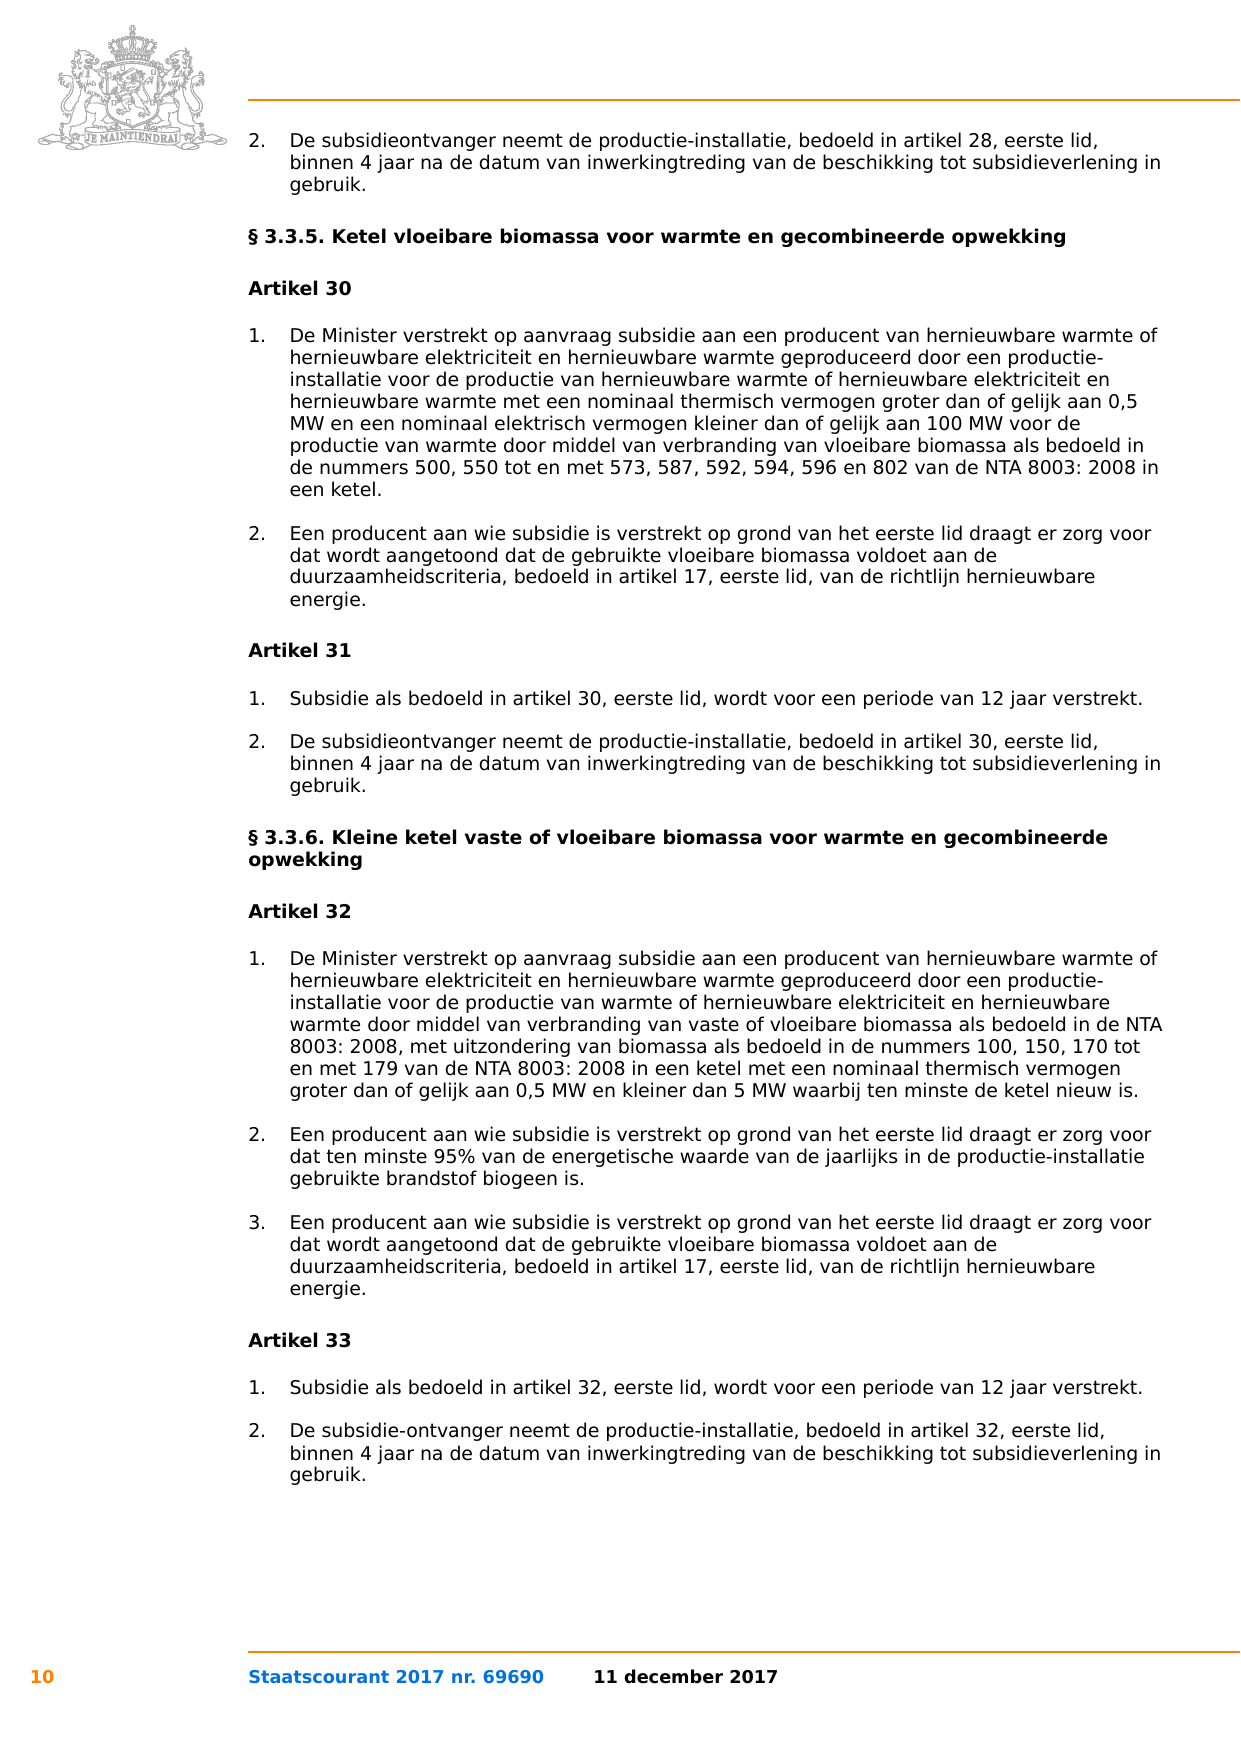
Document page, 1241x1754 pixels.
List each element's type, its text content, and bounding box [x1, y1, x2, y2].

text 2. De subsidieontvanger neemt de productie-installatie, bedoeld in artikel 30, eerste lid, binnen 4 jaar na de datum van inwerkingtreding van de beschikking tot subsidieverlening in gebruik. [248, 731, 1163, 797]
subtitle Artikel 31 [248, 640, 1163, 662]
text 2. De subsidieontvanger neemt de productie-installatie, bedoeld in artikel 28, eerste lid, binnen 4 jaar na de datum van inwerkingtreding van de beschikking tot subsidieverlening in gebruik. [248, 130, 1163, 196]
subtitle § 3.3.5. Ketel vloeibare biomassa voor warmte en gecombineerde opwekking [248, 226, 1163, 248]
text 3. Een producent aan wie subsidie is verstrekt op grond van het eerste lid draagt er zorg voor dat wordt aangetoond dat de gebruikte vloeibare biomassa voldoet aan de duurzaamheidscriteria, bedoeld in artikel 17, eerste lid, van de richtlijn hernieuwbare energie. [248, 1212, 1163, 1299]
subtitle Artikel 33 [248, 1329, 1163, 1352]
text 1. Subsidie als bedoeld in artikel 30, eerste lid, wordt voor een periode van 12 jaar verstrekt. [248, 687, 1163, 709]
subtitle Artikel 30 [248, 278, 1163, 300]
picture [38, 25, 227, 150]
text 1. De Minister verstrekt op aanvraag subsidie aan een producent van hernieuwbare warmte of hernieuwbare elektriciteit en hernieuwbare warmte geproduceerd door een productie-installatie voor de productie van warmte of hernieuwbare elektriciteit en hernieuwbare warmte door middel van verbranding van vaste of vloeibare biomassa als bedoeld in de NTA 8003: 2008, met uitzondering van biomassa als bedoeld in de nummers 100, 150, 170 tot en met 179 van de NTA 8003: 2008 in een ketel met een nominaal thermisch vermogen groter dan of gelijk aan 0,5 MW en kleiner dan 5 MW waarbij ten minste de ketel nieuw is. [248, 948, 1163, 1102]
text 2. Een producent aan wie subsidie is verstrekt op grond van het eerste lid draagt er zorg voor dat wordt aangetoond dat de gebruikte vloeibare biomassa voldoet aan de duurzaamheidscriteria, bedoeld in artikel 17, eerste lid, van de richtlijn hernieuwbare energie. [248, 522, 1163, 610]
text 2. De subsidie-ontvanger neemt de productie-installatie, bedoeld in artikel 32, eerste lid, binnen 4 jaar na de datum van inwerkingtreding van de beschikking tot subsidieverlening in gebruik. [248, 1420, 1163, 1486]
subtitle Artikel 32 [248, 901, 1163, 923]
text 2. Een producent aan wie subsidie is verstrekt op grond van het eerste lid draagt er zorg voor dat ten minste 95% van de energetische waarde van de jaarlijks in de productie-installatie gebruikte brandstof biogeen is. [248, 1124, 1163, 1190]
text 1. Subsidie als bedoeld in artikel 32, eerste lid, wordt voor een periode van 12 jaar verstrekt. [248, 1377, 1163, 1398]
subtitle § 3.3.6. Kleine ketel vaste of vloeibare biomassa voor warmte en gecombineerde opwekking [248, 827, 1163, 871]
text 1. De Minister verstrekt op aanvraag subsidie aan een producent van hernieuwbare warmte of hernieuwbare elektriciteit en hernieuwbare warmte geproduceerd door een productie-installatie voor de productie van hernieuwbare warmte of hernieuwbare elektriciteit en hernieuwbare warmte met een nominaal thermisch vermogen groter dan of gelijk aan 0,5 MW en een nominaal elektrisch vermogen kleiner dan of gelijk aan 100 MW voor de productie van warmte door middel van verbranding van vloeibare biomassa als bedoeld in de nummers 500, 550 tot en met 573, 587, 592, 594, 596 en 802 van de NTA 8003: 2008 in een ketel. [248, 325, 1163, 501]
